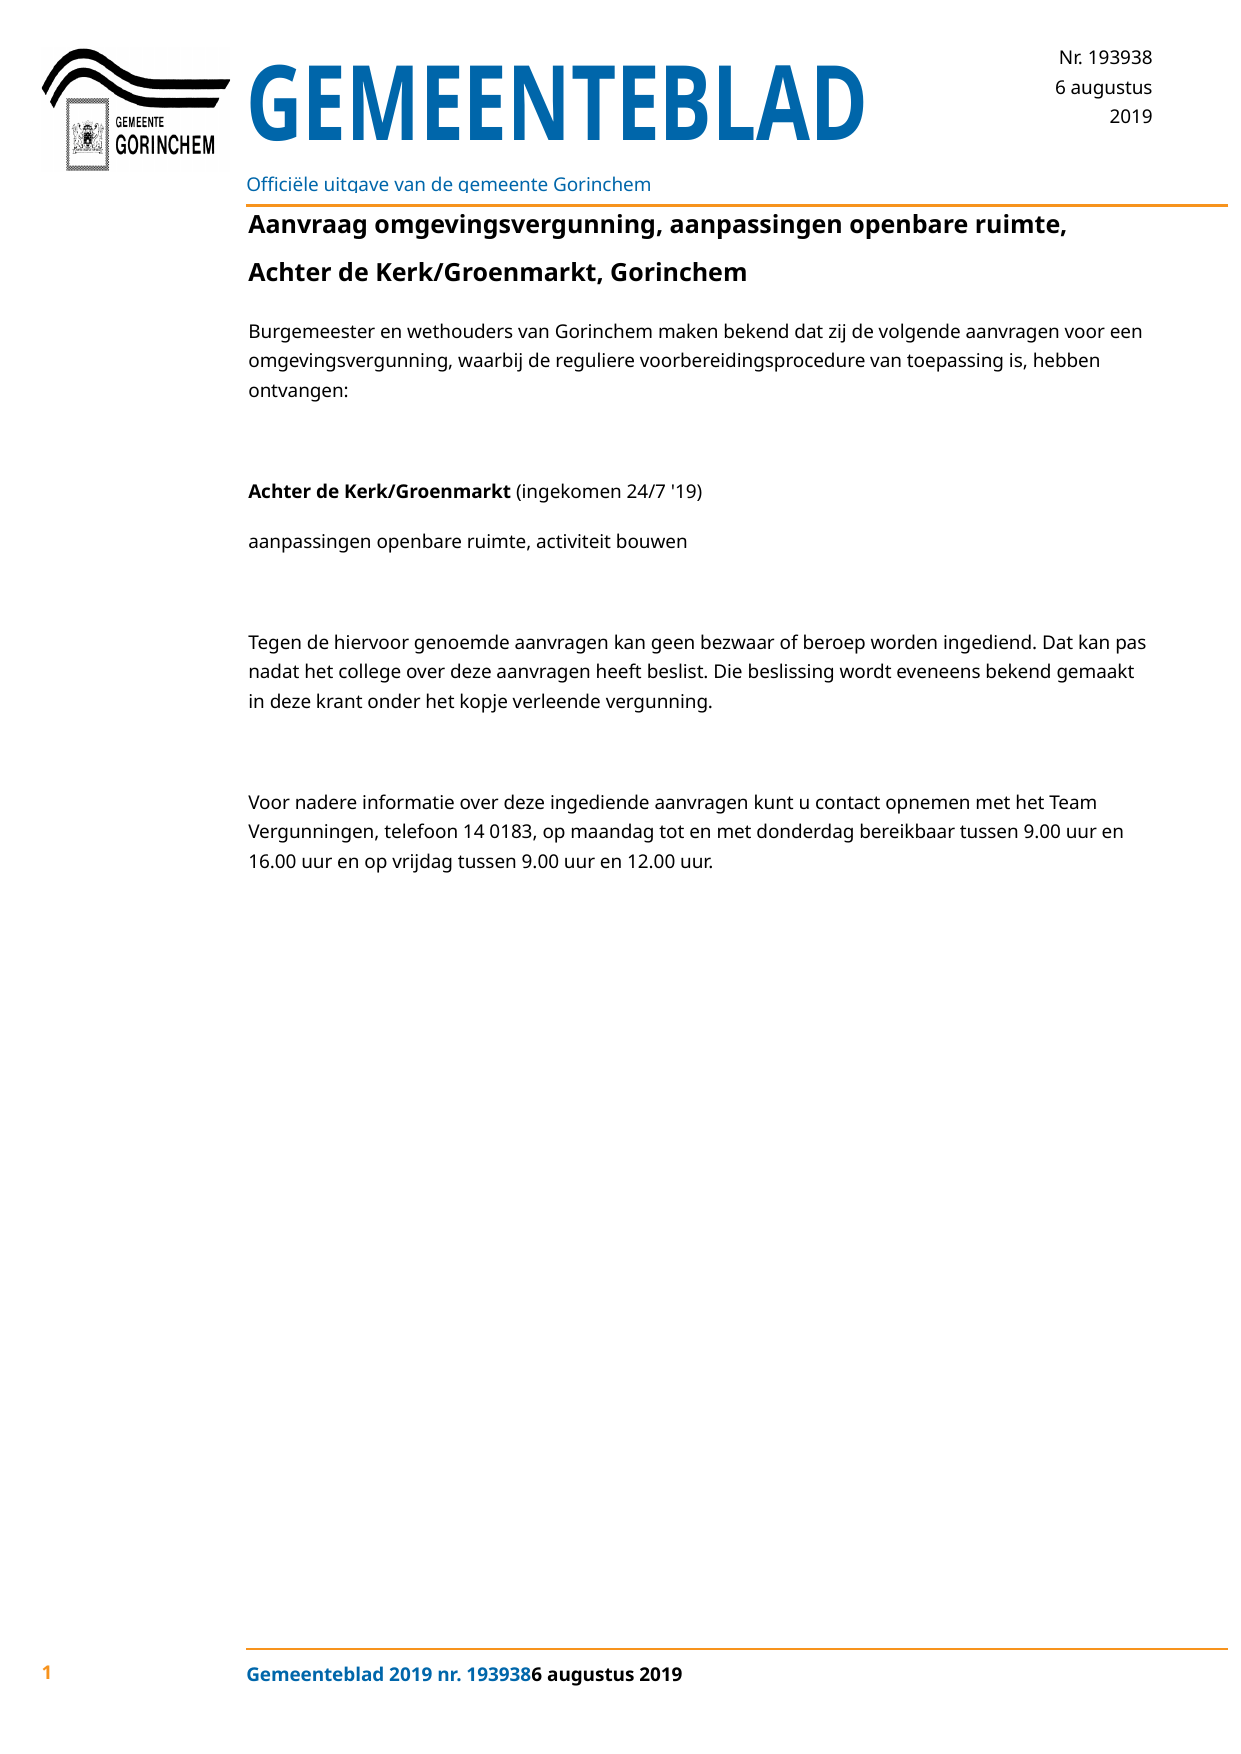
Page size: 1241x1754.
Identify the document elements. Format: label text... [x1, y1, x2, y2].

picture [41, 47, 231, 172]
text Burgemeester en wethouders van Gorinchem maken bekend dat zij de volgende aanvragen voor een omgevingsvergunning, waarbij de reguliere voorbereidingsprocedure van toepassing is, hebben ontvangen: [248, 318, 1152, 403]
text Achter de Kerk/Groenmarkt (ingekomen 24/7 '19) [248, 478, 1152, 504]
text Tegen de hiervoor genoemde aanvragen kan geen bezwaar of beroep worden ingediend. Dat kan pas nadat het college over deze aanvragen heeft beslist. Die beslissing wordt eveneens bekend gemaakt in deze krant onder het kopje verleende vergunning. [248, 629, 1152, 714]
text Aanvraag omgevingsvergunning, aanpassingen openbare ruimte, Achter de Kerk/Groenmarkt, Gorinchem [248, 207, 1152, 288]
text Voor nadere informatie over deze ingediende aanvragen kunt u contact opnemen met het Team Vergunningen, telefoon 14 0183, op maandag tot en met donderdag bereikbaar tussen 9.00 uur en 16.00 uur en op vrijdag tussen 9.00 uur en 12.00 uur. [248, 789, 1152, 874]
text aanpassingen openbare ruimte, activiteit bouwen [248, 528, 1152, 554]
